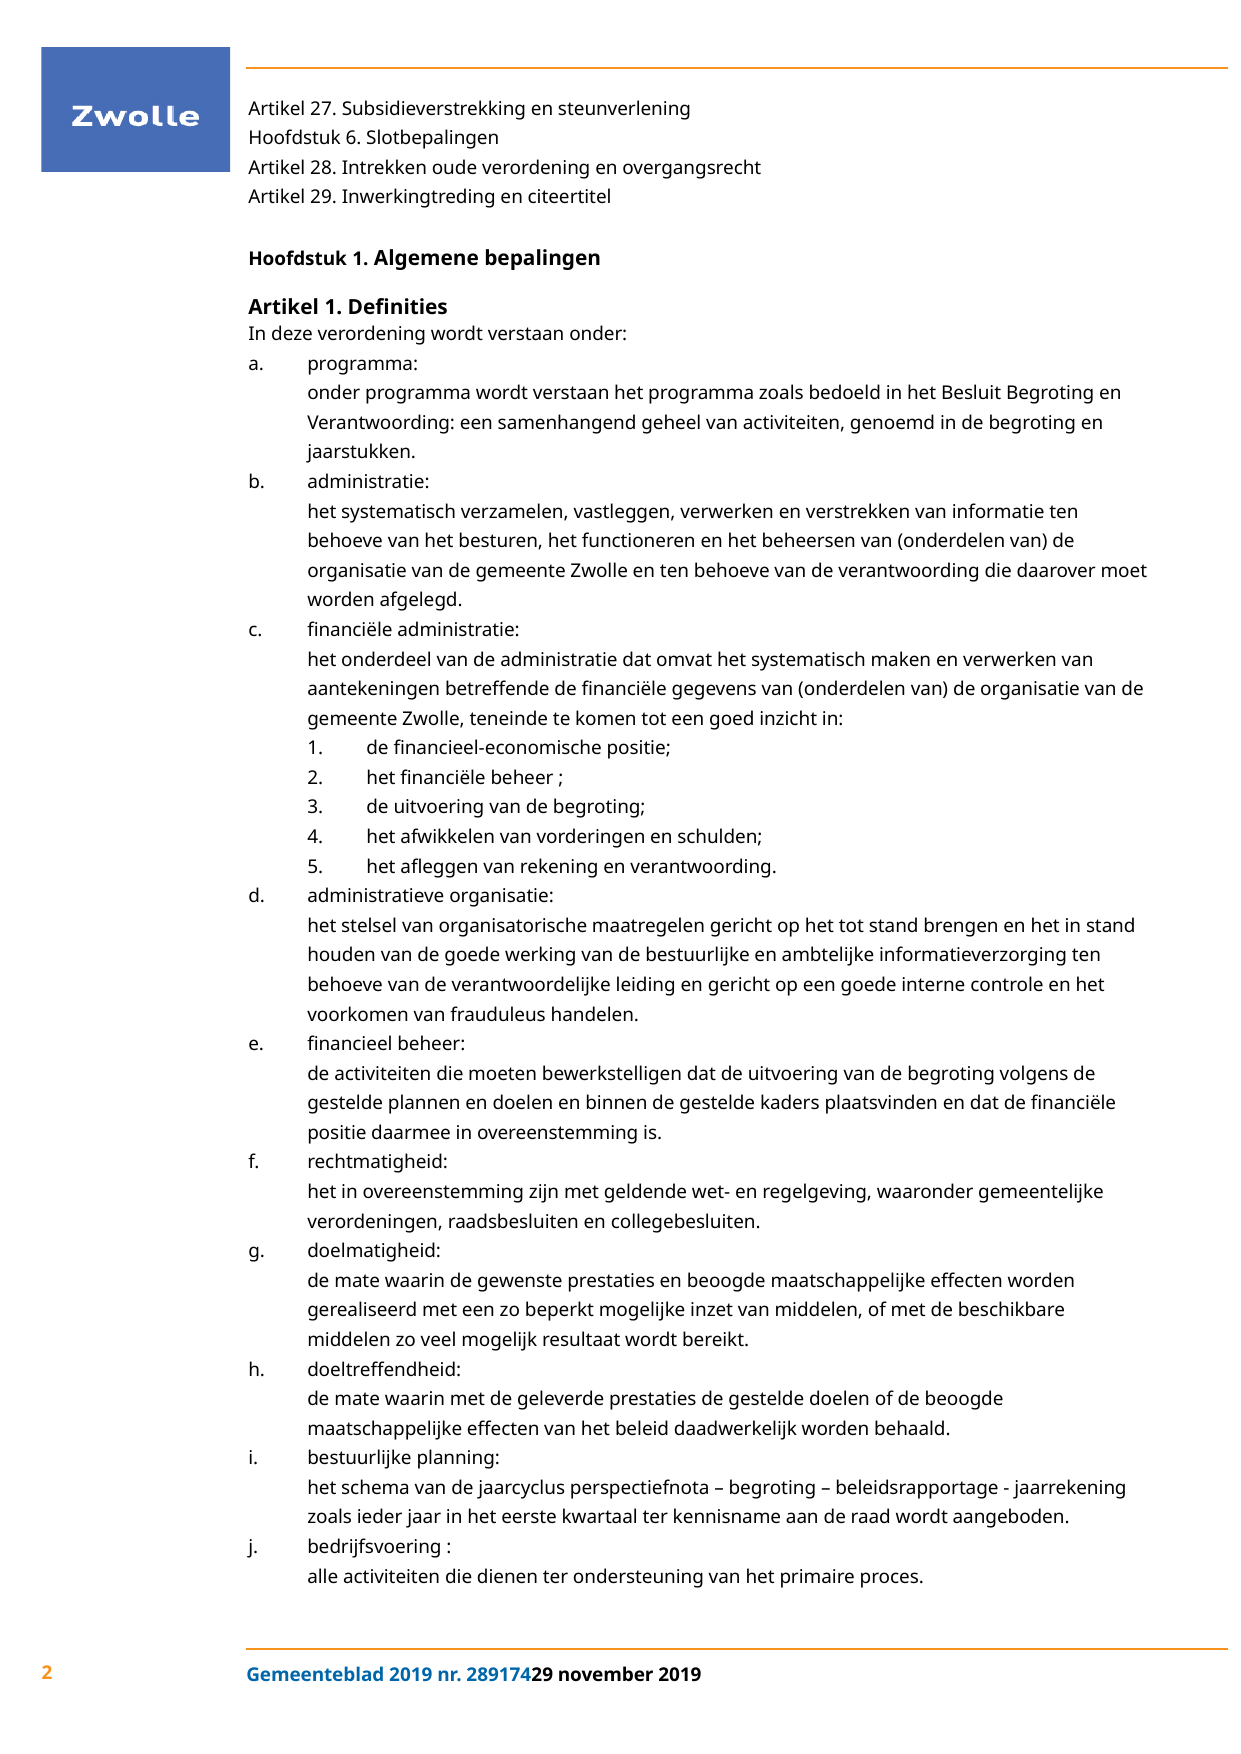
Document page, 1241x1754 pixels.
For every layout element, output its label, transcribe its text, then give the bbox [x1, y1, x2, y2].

list financiële administratie: [248, 616, 1152, 642]
list onder programma wordt verstaan het programma zoals bedoeld in het Besluit Begroting en Verantwoording: een samenhangend geheel van activiteiten, genoemd in de begroting en jaarstukken. [248, 379, 1152, 464]
list rechtmatigheid: [248, 1149, 1152, 1174]
picture [41, 47, 231, 172]
text Artikel 28. Intrekken oude verordening en overgangsrecht [248, 154, 1152, 180]
list het financiële beheer ; [307, 764, 1152, 790]
list het in overeenstemming zijn met geldende wet- en regelgeving, waaronder gemeentelijke verordeningen, raadsbesluiten en collegebesluiten. [248, 1178, 1152, 1234]
list het stelsel van organisatorische maatregelen gericht op het tot stand brengen en het in stand houden van de goede werking van de bestuurlijke en ambtelijke informatieverzorging ten behoeve van de verantwoordelijke leiding en gericht op een goede interne controle en het voorkomen van frauduleus handelen. [248, 912, 1152, 1027]
list bestuurlijke planning: [248, 1444, 1152, 1470]
list het schema van de jaarcyclus perspectiefnota – begroting – beleidsrapportage - jaarrekening zoals ieder jaar in het eerste kwartaal ter kennisname aan de raad wordt aangeboden. [248, 1474, 1152, 1529]
text Artikel 27. Subsidieverstrekking en steunverlening [248, 95, 1152, 121]
text Hoofdstuk 1. Algemene bepalingen [248, 243, 1152, 271]
list doelmatigheid: [248, 1237, 1152, 1263]
list de financieel-economische positie; [307, 734, 1152, 760]
list alle activiteiten die dienen ter ondersteuning van het primaire proces. [248, 1563, 1152, 1589]
list de uitvoering van de begroting; [307, 794, 1152, 819]
list administratie: [248, 468, 1152, 494]
text Artikel 1. Definities [248, 292, 1152, 320]
list het afleggen van rekening en verantwoording. [307, 853, 1152, 879]
list het onderdeel van de administratie dat omvat het systematisch maken en verwerken van aantekeningen betreffende de financiële gegevens van (onderdelen van) de organisatie van de gemeente Zwolle, teneinde te komen tot een goed inzicht in: [248, 646, 1152, 731]
list het afwikkelen van vorderingen en schulden; [307, 823, 1152, 849]
list financieel beheer: [248, 1030, 1152, 1056]
list de mate waarin met de geleverde prestaties de gestelde doelen of de beoogde maatschappelijke effecten van het beleid daadwerkelijk worden behaald. [248, 1385, 1152, 1441]
text In deze verordening wordt verstaan onder: [248, 320, 1152, 346]
list het systematisch verzamelen, vastleggen, verwerken en verstrekken van informatie ten behoeve van het besturen, het functioneren en het beheersen van (onderdelen van) de organisatie van de gemeente Zwolle en ten behoeve van de verantwoording die daarover moet worden afgelegd. [248, 498, 1152, 612]
text Artikel 29. Inwerkingtreding en citeertitel [248, 183, 1152, 209]
list administratieve organisatie: [248, 882, 1152, 908]
list programma: [248, 350, 1152, 376]
list de mate waarin de gewenste prestaties en beoogde maatschappelijke effecten worden gerealiseerd met een zo beperkt mogelijke inzet van middelen, of met de beschikbare middelen zo veel mogelijk resultaat wordt bereikt. [248, 1267, 1152, 1352]
list bedrijfsvoering : [248, 1533, 1152, 1559]
list de activiteiten die moeten bewerkstelligen dat de uitvoering van de begroting volgens de gestelde plannen en doelen en binnen de gestelde kaders plaatsvinden en dat de financiële positie daarmee in overeenstemming is. [248, 1060, 1152, 1145]
list doeltreffendheid: [248, 1356, 1152, 1382]
text Hoofdstuk 6. Slotbepalingen [248, 124, 1152, 150]
